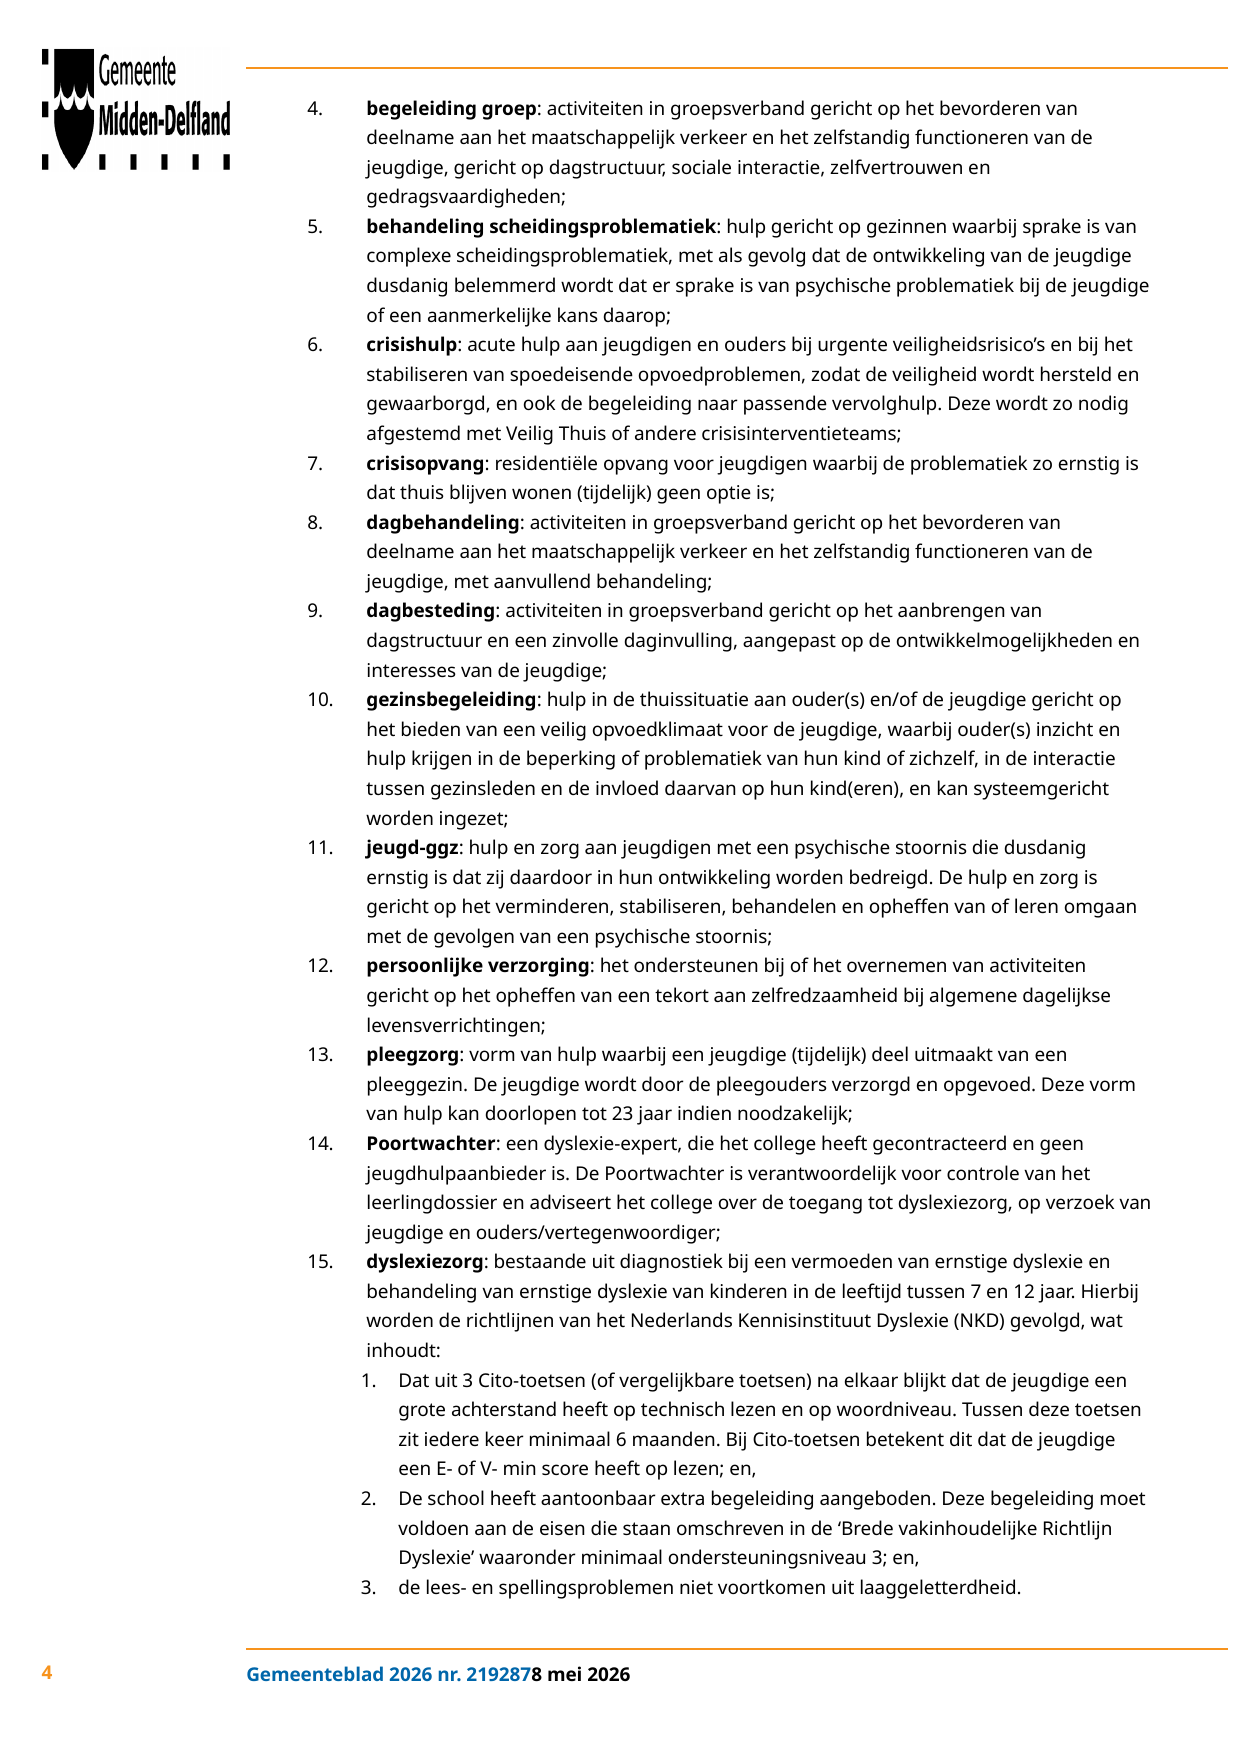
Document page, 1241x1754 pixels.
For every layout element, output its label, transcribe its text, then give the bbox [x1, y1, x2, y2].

list crisisopvang: residentiële opvang voor jeugdigen waarbij de problematiek zo ernstig is dat thuis blijven wonen (tijdelijk) geen optie is; [307, 450, 1152, 505]
list crisishulp: acute hulp aan jeugdigen en ouders bij urgente veiligheidsrisico’s en bij het stabiliseren van spoedeisende opvoedproblemen, zodat de veiligheid wordt hersteld en gewaarborgd, en ook de begeleiding naar passende vervolghulp. Deze wordt zo nodig afgestemd met Veilig Thuis of andere crisisinterventieteams; [307, 331, 1152, 446]
list gezinsbegeleiding: hulp in de thuissituatie aan ouder(s) en/of de jeugdige gericht op het bieden van een veilig opvoedklimaat voor de jeugdige, waarbij ouder(s) inzicht en hulp krijgen in de beperking of problematiek van hun kind of zichzelf, in de interactie tussen gezinsleden en de invloed daarvan op hun kind(eren), en kan systeemgericht worden ingezet; [307, 686, 1152, 831]
list pleegzorg: vorm van hulp waarbij een jeugdige (tijdelijk) deel uitmaakt van een pleeggezin. De jeugdige wordt door de pleegouders verzorgd en opgevoed. Deze vorm van hulp kan doorlopen tot 23 jaar indien noodzakelijk; [307, 1041, 1152, 1126]
list de lees- en spellingsproblemen niet voortkomen uit laaggeletterdheid. [361, 1574, 1152, 1600]
list behandeling scheidingsproblematiek: hulp gericht op gezinnen waarbij sprake is van complexe scheidingsproblematiek, met als gevolg dat de ontwikkeling van de jeugdige dusdanig belemmerd wordt dat er sprake is van psychische problematiek bij de jeugdige of een aanmerkelijke kans daarop; [307, 213, 1152, 328]
list dagbehandeling: activiteiten in groepsverband gericht op het bevorderen van deelname aan het maatschappelijk verkeer en het zelfstandig functioneren van de jeugdige, met aanvullend behandeling; [307, 509, 1152, 594]
list jeugd-ggz: hulp en zorg aan jeugdigen met een psychische stoornis die dusdanig ernstig is dat zij daardoor in hun ontwikkeling worden bedreigd. De hulp en zorg is gericht op het verminderen, stabiliseren, behandelen en opheffen van of leren omgaan met de gevolgen van een psychische stoornis; [307, 834, 1152, 949]
picture [41, 47, 231, 172]
list Poortwachter: een dyslexie-expert, die het college heeft gecontracteerd en geen jeugdhulpaanbieder is. De Poortwachter is verantwoordelijk voor controle van het leerlingdossier en adviseert het college over de toegang tot dyslexiezorg, op verzoek van jeugdige en ouders/vertegenwoordiger; [307, 1130, 1152, 1245]
list dagbesteding: activiteiten in groepsverband gericht op het aanbrengen van dagstructuur en een zinvolle daginvulling, aangepast op de ontwikkelmogelijkheden en interesses van de jeugdige; [307, 598, 1152, 683]
list dyslexiezorg: bestaande uit diagnostiek bij een vermoeden van ernstige dyslexie en behandeling van ernstige dyslexie van kinderen in de leeftijd tussen 7 en 12 jaar. Hierbij worden de richtlijnen van het Nederlands Kennisinstituut Dyslexie (NKD) gevolgd, wat inhoudt: [307, 1248, 1152, 1363]
list De school heeft aantoonbaar extra begeleiding aangeboden. Deze begeleiding moet voldoen aan de eisen die staan omschreven in de ‘Brede vakinhoudelijke Richtlijn Dyslexie’ waaronder minimaal ondersteuningsniveau 3; en, [361, 1485, 1152, 1570]
list begeleiding groep: activiteiten in groepsverband gericht op het bevorderen van deelname aan het maatschappelijk verkeer en het zelfstandig functioneren van de jeugdige, gericht op dagstructuur, sociale interactie, zelfvertrouwen en gedragsvaardigheden; [307, 95, 1152, 209]
list persoonlijke verzorging: het ondersteunen bij of het overnemen van activiteiten gericht op het opheffen van een tekort aan zelfredzaamheid bij algemene dagelijkse levensverrichtingen; [307, 953, 1152, 1038]
list Dat uit 3 Cito-toetsen (of vergelijkbare toetsen) na elkaar blijkt dat de jeugdige een grote achterstand heeft op technisch lezen en op woordniveau. Tussen deze toetsen zit iedere keer minimaal 6 maanden. Bij Cito-toetsen betekent dit dat de jeugdige een E- of V- min score heeft op lezen; en, [361, 1367, 1152, 1481]
